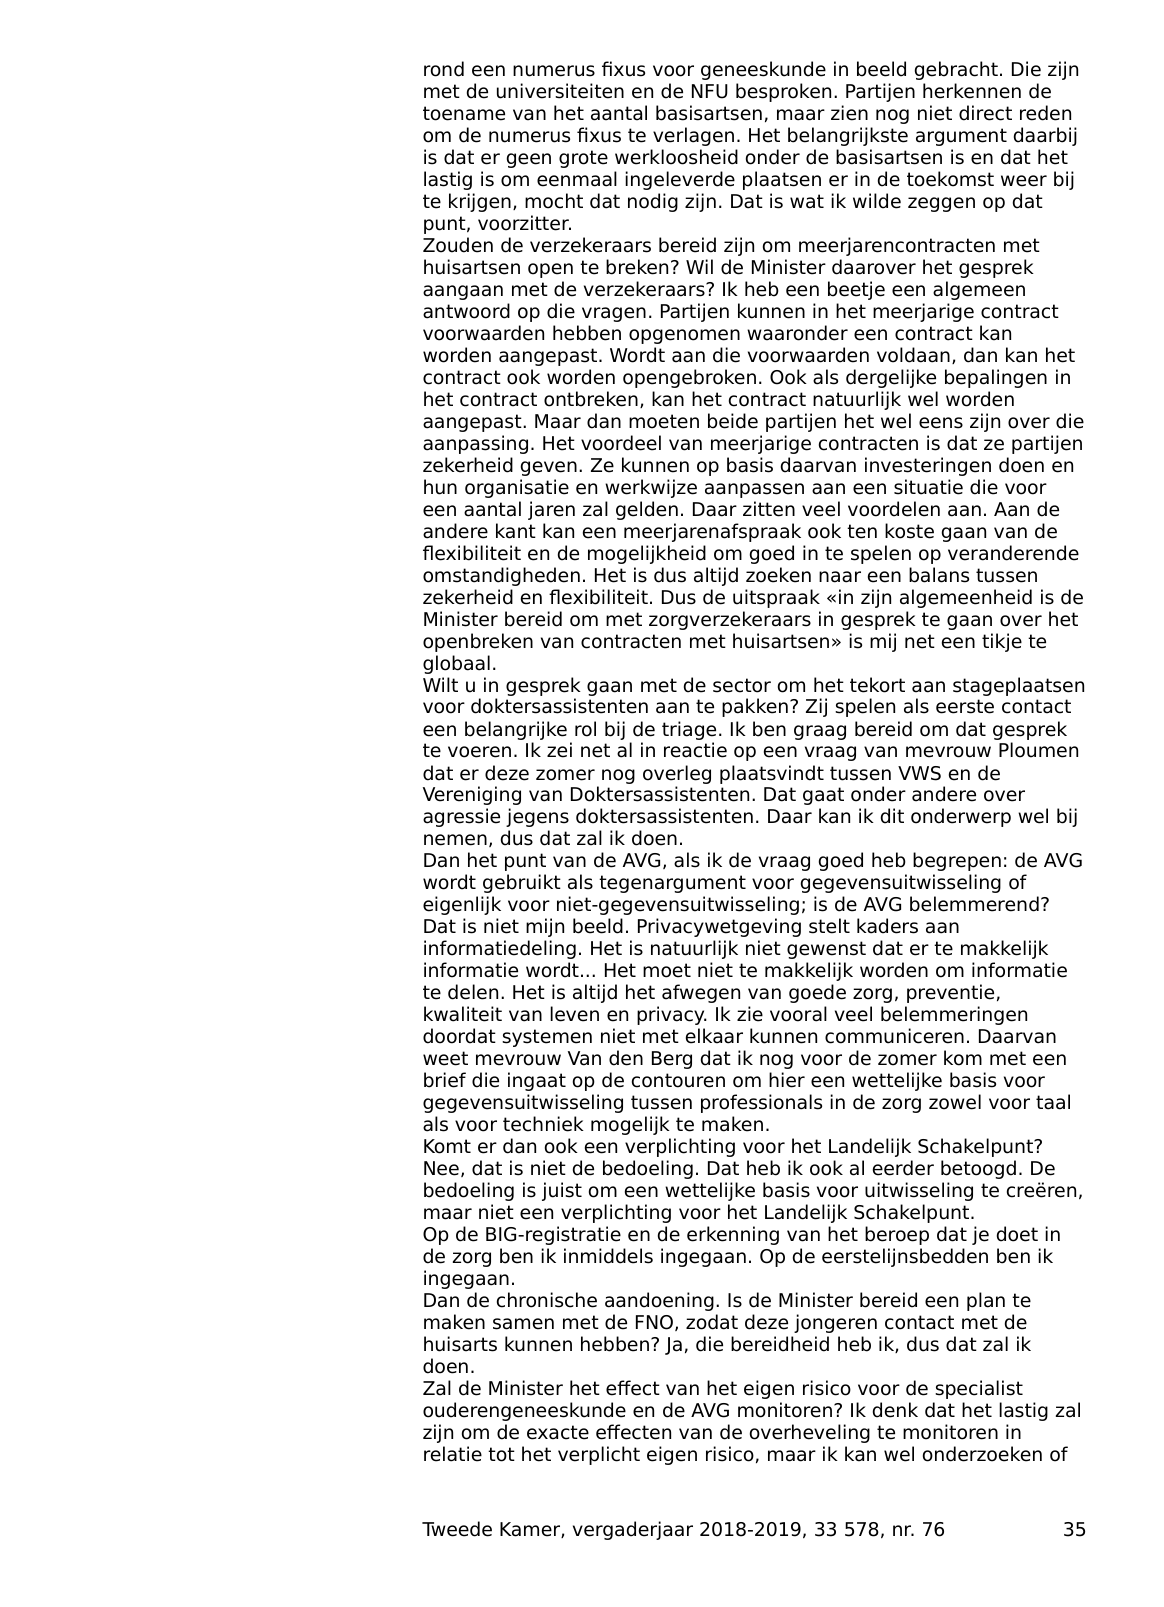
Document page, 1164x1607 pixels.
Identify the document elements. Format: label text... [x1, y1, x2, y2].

text Op de BIG-registratie en de erkenning van het beroep dat je doet in de zorg ben ik inmiddels ingegaan. Op de eerstelijnsbedden ben ik ingegaan. [422, 1224, 1087, 1290]
text Dan het punt van de AVG, als ik de vraag goed heb begrepen: de AVG wordt gebruikt als tegenargument voor gegevensuitwisseling of eigenlijk voor niet-gegevensuitwisseling; is de AVG belemmerend? Dat is niet mijn beeld. Privacywetgeving stelt kaders aan informatiedeling. Het is natuurlijk niet gewenst dat er te makkelijk informatie wordt... Het moet niet te makkelijk worden om informatie te delen. Het is altijd het afwegen van goede zorg, preventie, kwaliteit van leven en privacy. Ik zie vooral veel belemmeringen doordat systemen niet met elkaar kunnen communiceren. Daarvan weet mevrouw Van den Berg dat ik nog voor de zomer kom met een brief die ingaat op de contouren om hier een wettelijke basis voor gegevensuitwisseling tussen professionals in de zorg zowel voor taal als voor techniek mogelijk te maken. [422, 850, 1087, 1136]
text Komt er dan ook een verplichting voor het Landelijk Schakelpunt? Nee, dat is niet de bedoeling. Dat heb ik ook al eerder betoogd. De bedoeling is juist om een wettelijke basis voor uitwisseling te creëren, maar niet een verplichting voor het Landelijk Schakelpunt. [422, 1136, 1087, 1224]
text Zal de Minister het effect van het eigen risico voor de specialist ouderengeneeskunde en de AVG monitoren? Ik denk dat het lastig zal zijn om de exacte effecten van de overheveling te monitoren in relatie tot het verplicht eigen risico, maar ik kan wel onderzoeken of [422, 1378, 1087, 1466]
text Zouden de verzekeraars bereid zijn om meerjarencontracten met huisartsen open te breken? Wil de Minister daarover het gesprek aangaan met de verzekeraars? Ik heb een beetje een algemeen antwoord op die vragen. Partijen kunnen in het meerjarige contract voorwaarden hebben opgenomen waaronder een contract kan worden aangepast. Wordt aan die voorwaarden voldaan, dan kan het contract ook worden opengebroken. Ook als dergelijke bepalingen in het contract ontbreken, kan het contract natuurlijk wel worden aangepast. Maar dan moeten beide partijen het wel eens zijn over die aanpassing. Het voordeel van meerjarige contracten is dat ze partijen zekerheid geven. Ze kunnen op basis daarvan investeringen doen en hun organisatie en werkwijze aanpassen aan een situatie die voor een aantal jaren zal gelden. Daar zitten veel voordelen aan. Aan de andere kant kan een meerjarenafspraak ook ten koste gaan van de flexibiliteit en de mogelijkheid om goed in te spelen op veranderende omstandigheden. Het is dus altijd zoeken naar een balans tussen zekerheid en flexibiliteit. Dus de uitspraak «in zijn algemeenheid is de Minister bereid om met zorgverzekeraars in gesprek te gaan over het openbreken van contracten met huisartsen» is mij net een tikje te globaal. [422, 235, 1087, 674]
text Wilt u in gesprek gaan met de sector om het tekort aan stageplaatsen voor doktersassistenten aan te pakken? Zij spelen als eerste contact een belangrijke rol bij de triage. Ik ben graag bereid om dat gesprek te voeren. Ik zei net al in reactie op een vraag van mevrouw Ploumen dat er deze zomer nog overleg plaatsvindt tussen VWS en de Vereniging van Doktersassistenten. Dat gaat onder andere over agressie jegens doktersassistenten. Daar kan ik dit onderwerp wel bij nemen, dus dat zal ik doen. [422, 674, 1087, 850]
text rond een numerus fixus voor geneeskunde in beeld gebracht. Die zijn met de universiteiten en de NFU besproken. Partijen herkennen de toename van het aantal basisartsen, maar zien nog niet direct reden om de numerus fixus te verlagen. Het belangrijkste argument daarbij is dat er geen grote werkloosheid onder de basisartsen is en dat het lastig is om eenmaal ingeleverde plaatsen er in de toekomst weer bij te krijgen, mocht dat nodig zijn. Dat is wat ik wilde zeggen op dat punt, voorzitter. [422, 59, 1087, 235]
text Dan de chronische aandoening. Is de Minister bereid een plan te maken samen met de FNO, zodat deze jongeren contact met de huisarts kunnen hebben? Ja, die bereidheid heb ik, dus dat zal ik doen. [422, 1290, 1087, 1378]
